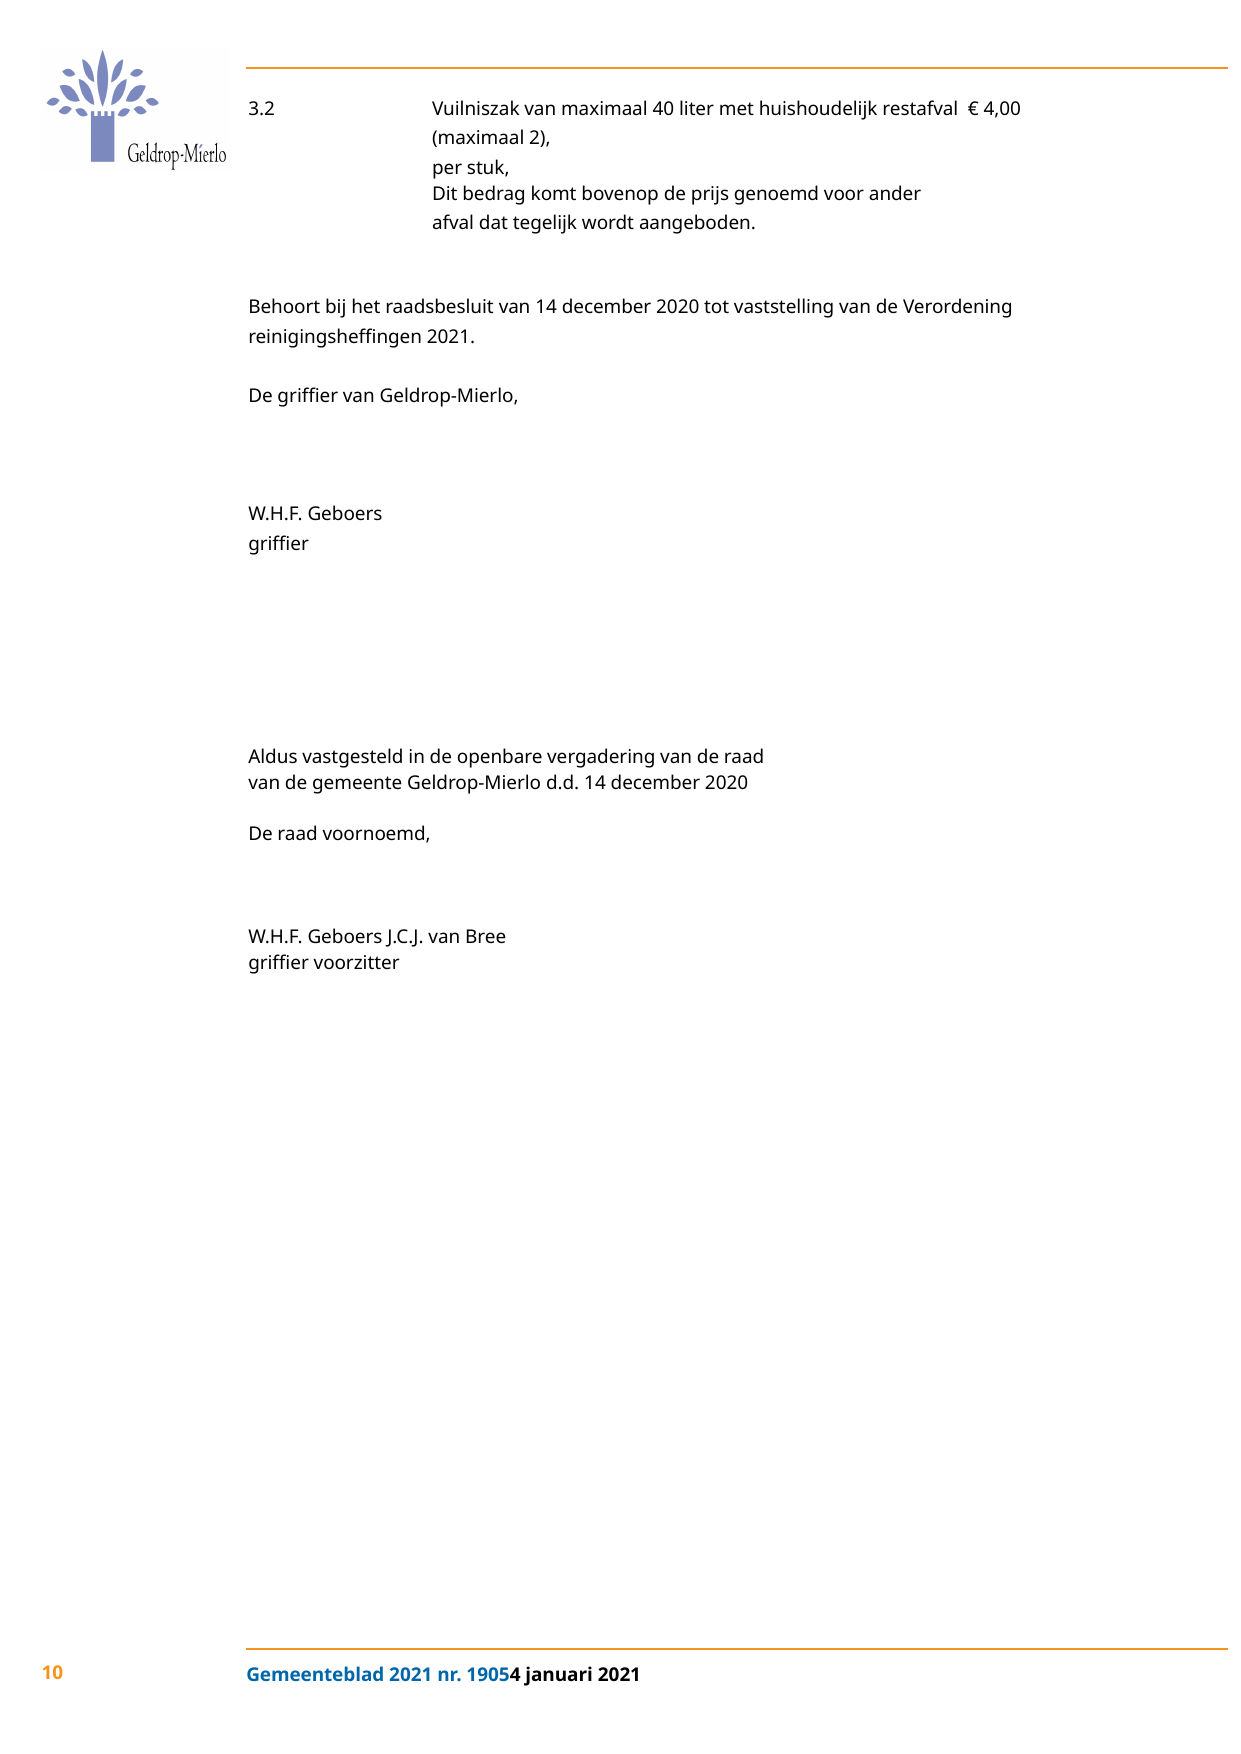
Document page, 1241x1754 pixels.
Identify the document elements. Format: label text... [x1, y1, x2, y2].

text griffier [248, 530, 1152, 556]
table_cell [248, 235, 432, 261]
text van de gemeente Geldrop-Mierlo d.d. 14 december 2020 [248, 769, 1152, 795]
table_cell [248, 180, 432, 235]
table_cell [968, 180, 1152, 235]
table_cell 3.2 [248, 95, 432, 180]
text W.H.F. Geboers [248, 501, 1152, 526]
table_cell Vuilniszak van maximaal 40 liter met huishoudelijk restafval (maximaal 2), per stuk, [432, 95, 968, 180]
text Behoort bij het raadsbesluit van 14 december 2020 tot vaststelling van de Verordening reinigingsheffingen 2021. [248, 293, 1152, 349]
table_cell Dit bedrag komt bovenop de prijs genoemd voor ander afval dat tegelijk wordt aangeboden. [432, 180, 968, 235]
table_cell [968, 235, 1152, 261]
text De griffier van Geldrop-Mierlo, [248, 382, 1152, 408]
text W.H.F. Geboers J.C.J. van Bree [248, 923, 1152, 949]
text Aldus vastgesteld in de openbare vergadering van de raad [248, 743, 1152, 769]
picture [41, 47, 231, 172]
text De raad voornoemd, [248, 821, 1152, 846]
text griffier voorzitter [248, 949, 1152, 975]
table_cell [432, 235, 968, 261]
table_cell € 4,00 [968, 95, 1152, 180]
